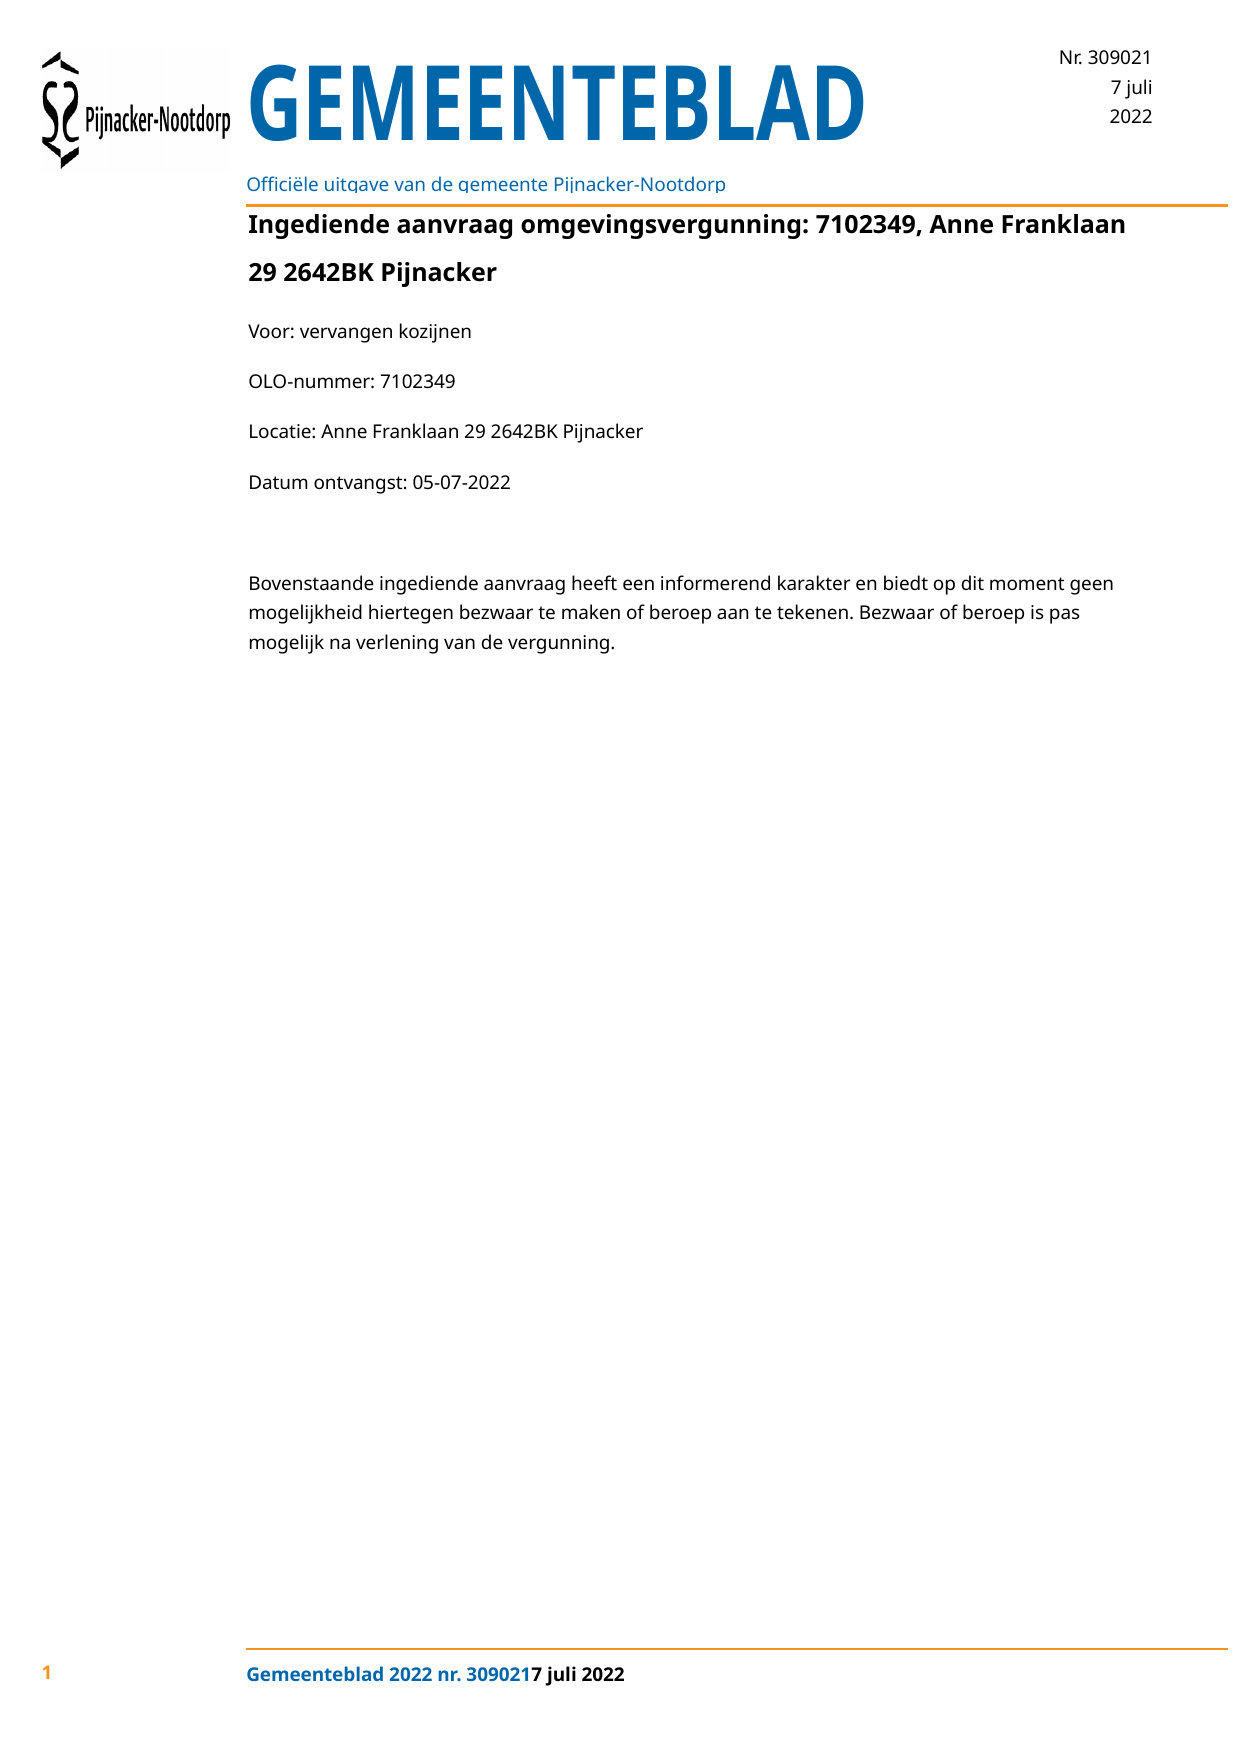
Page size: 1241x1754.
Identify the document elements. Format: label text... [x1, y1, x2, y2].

text Datum ontvangst: 05-07-2022 [248, 469, 1152, 495]
picture [41, 47, 231, 172]
text Ingediende aanvraag omgevingsvergunning: 7102349, Anne Franklaan 29 2642BK Pijnacker [248, 207, 1152, 288]
text Locatie: Anne Franklaan 29 2642BK Pijnacker [248, 419, 1152, 444]
text Bovenstaande ingediende aanvraag heeft een informerend karakter en biedt op dit moment geen mogelijkheid hiertegen bezwaar te maken of beroep aan te tekenen. Bezwaar of beroep is pas mogelijk na verlening van de vergunning. [248, 570, 1152, 655]
text Voor: vervangen kozijnen [248, 318, 1152, 344]
text OLO-nummer: 7102349 [248, 368, 1152, 394]
